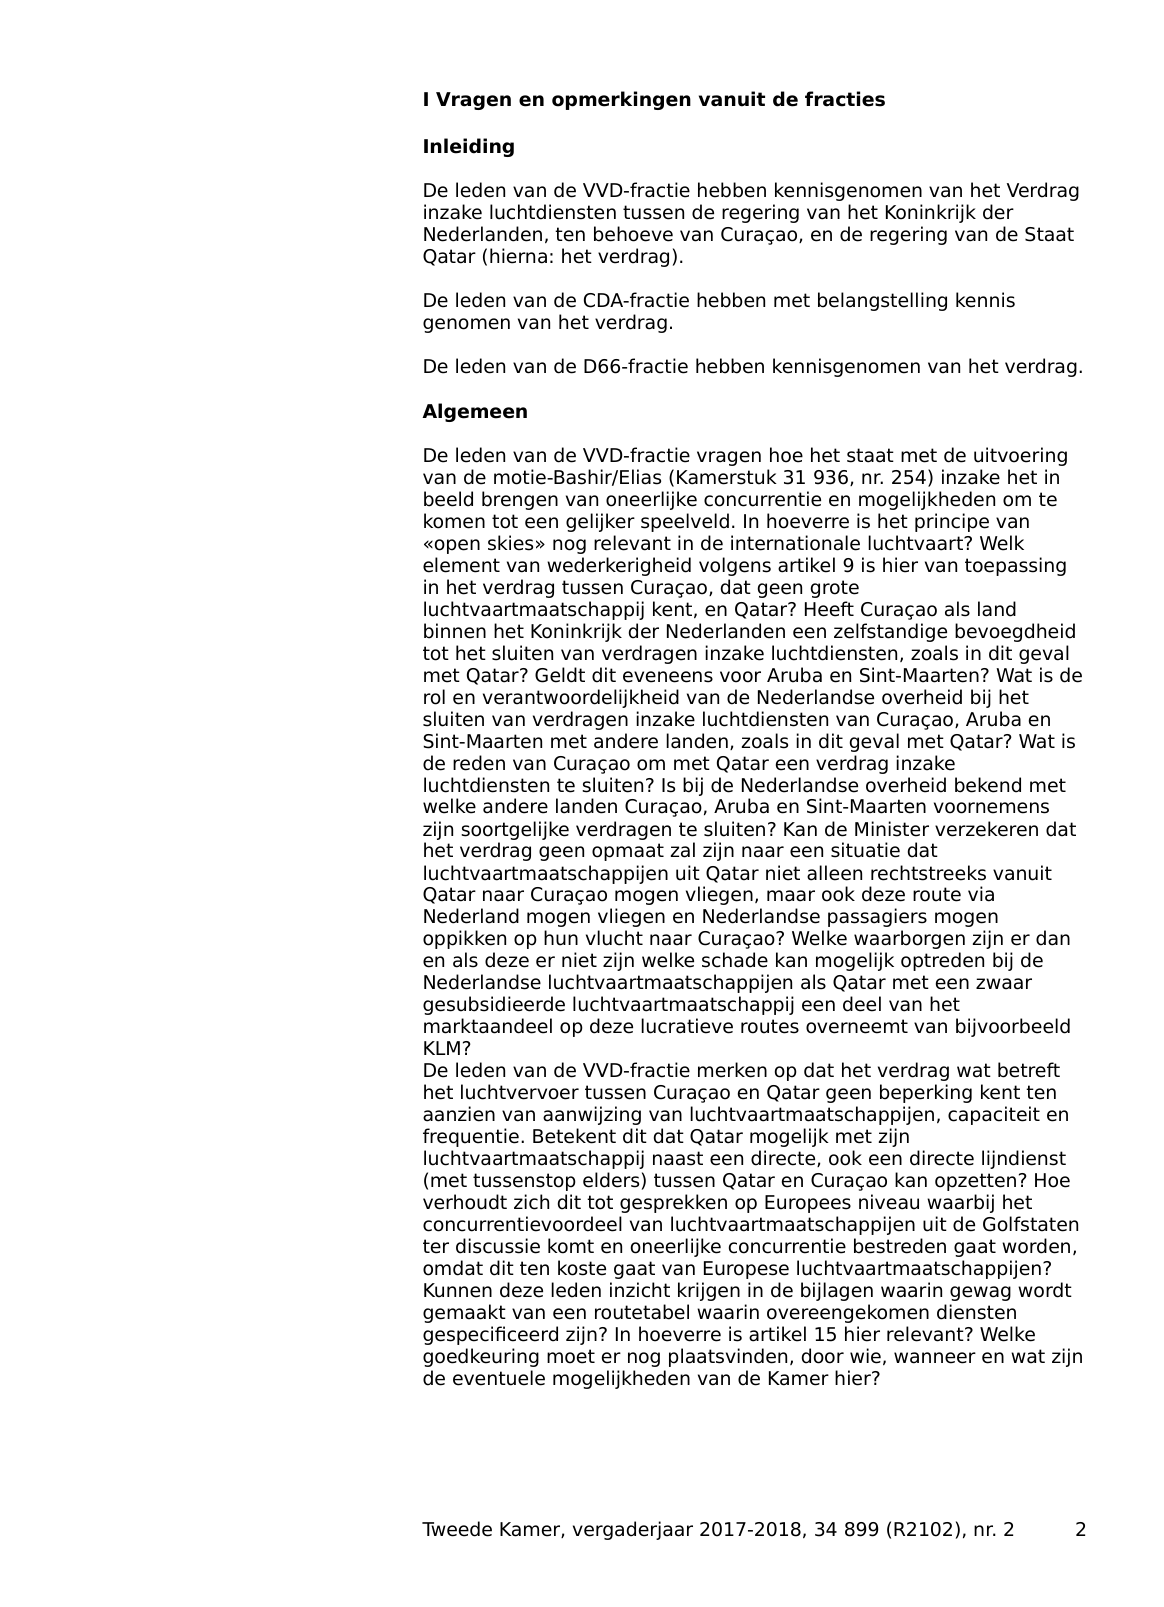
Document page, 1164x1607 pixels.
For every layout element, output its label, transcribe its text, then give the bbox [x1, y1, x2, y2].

text De leden van de VVD-fractie hebben kennisgenomen van het Verdrag inzake luchtdiensten tussen de regering van het Koninkrijk der Nederlanden, ten behoeve van Curaçao, en de regering van de Staat Qatar (hierna: het verdrag). [422, 180, 1087, 268]
subtitle Algemeen [422, 401, 1087, 423]
subtitle I Vragen en opmerkingen vanuit de fracties [422, 89, 1087, 111]
text De leden van de VVD-fractie vragen hoe het staat met de uitvoering van de motie-Bashir/Elias (Kamerstuk 31 936, nr. 254) inzake het in beeld brengen van oneerlijke concurrentie en mogelijkheden om te komen tot een gelijker speelveld. In hoeverre is het principe van «open skies» nog relevant in de internationale luchtvaart? Welk element van wederkerigheid volgens artikel 9 is hier van toepassing in het verdrag tussen Curaçao, dat geen grote luchtvaartmaatschappij kent, en Qatar? Heeft Curaçao als land binnen het Koninkrijk der Nederlanden een zelfstandige bevoegdheid tot het sluiten van verdragen inzake luchtdiensten, zoals in dit geval met Qatar? Geldt dit eveneens voor Aruba en Sint-Maarten? Wat is de rol en verantwoordelijkheid van de Nederlandse overheid bij het sluiten van verdragen inzake luchtdiensten van Curaçao, Aruba en Sint-Maarten met andere landen, zoals in dit geval met Qatar? Wat is de reden van Curaçao om met Qatar een verdrag inzake luchtdiensten te sluiten? Is bij de Nederlandse overheid bekend met welke andere landen Curaçao, Aruba en Sint-Maarten voornemens zijn soortgelijke verdragen te sluiten? Kan de Minister verzekeren dat het verdrag geen opmaat zal zijn naar een situatie dat luchtvaartmaatschappijen uit Qatar niet alleen rechtstreeks vanuit Qatar naar Curaçao mogen vliegen, maar ook deze route via Nederland mogen vliegen en Nederlandse passagiers mogen oppikken op hun vlucht naar Curaçao? Welke waarborgen zijn er dan en als deze er niet zijn welke schade kan mogelijk optreden bij de Nederlandse luchtvaartmaatschappijen als Qatar met een zwaar gesubsidieerde luchtvaartmaatschappij een deel van het marktaandeel op deze lucratieve routes overneemt van bijvoorbeeld KLM? [422, 445, 1087, 1060]
subtitle Inleiding [422, 136, 1087, 158]
text De leden van de VVD-fractie merken op dat het verdrag wat betreft het luchtvervoer tussen Curaçao en Qatar geen beperking kent ten aanzien van aanwijzing van luchtvaartmaatschappijen, capaciteit en frequentie. Betekent dit dat Qatar mogelijk met zijn luchtvaartmaatschappij naast een directe, ook een directe lijndienst (met tussenstop elders) tussen Qatar en Curaçao kan opzetten? Hoe verhoudt zich dit tot gesprekken op Europees niveau waarbij het concurrentievoordeel van luchtvaartmaatschappijen uit de Golfstaten ter discussie komt en oneerlijke concurrentie bestreden gaat worden, omdat dit ten koste gaat van Europese luchtvaartmaatschappijen? Kunnen deze leden inzicht krijgen in de bijlagen waarin gewag wordt gemaakt van een routetabel waarin overeengekomen diensten gespecificeerd zijn? In hoeverre is artikel 15 hier relevant? Welke goedkeuring moet er nog plaatsvinden, door wie, wanneer en wat zijn de eventuele mogelijkheden van de Kamer hier? [422, 1060, 1087, 1390]
text De leden van de CDA-fractie hebben met belangstelling kennis genomen van het verdrag. [422, 290, 1087, 334]
text De leden van de D66-fractie hebben kennisgenomen van het verdrag. [422, 356, 1087, 378]
